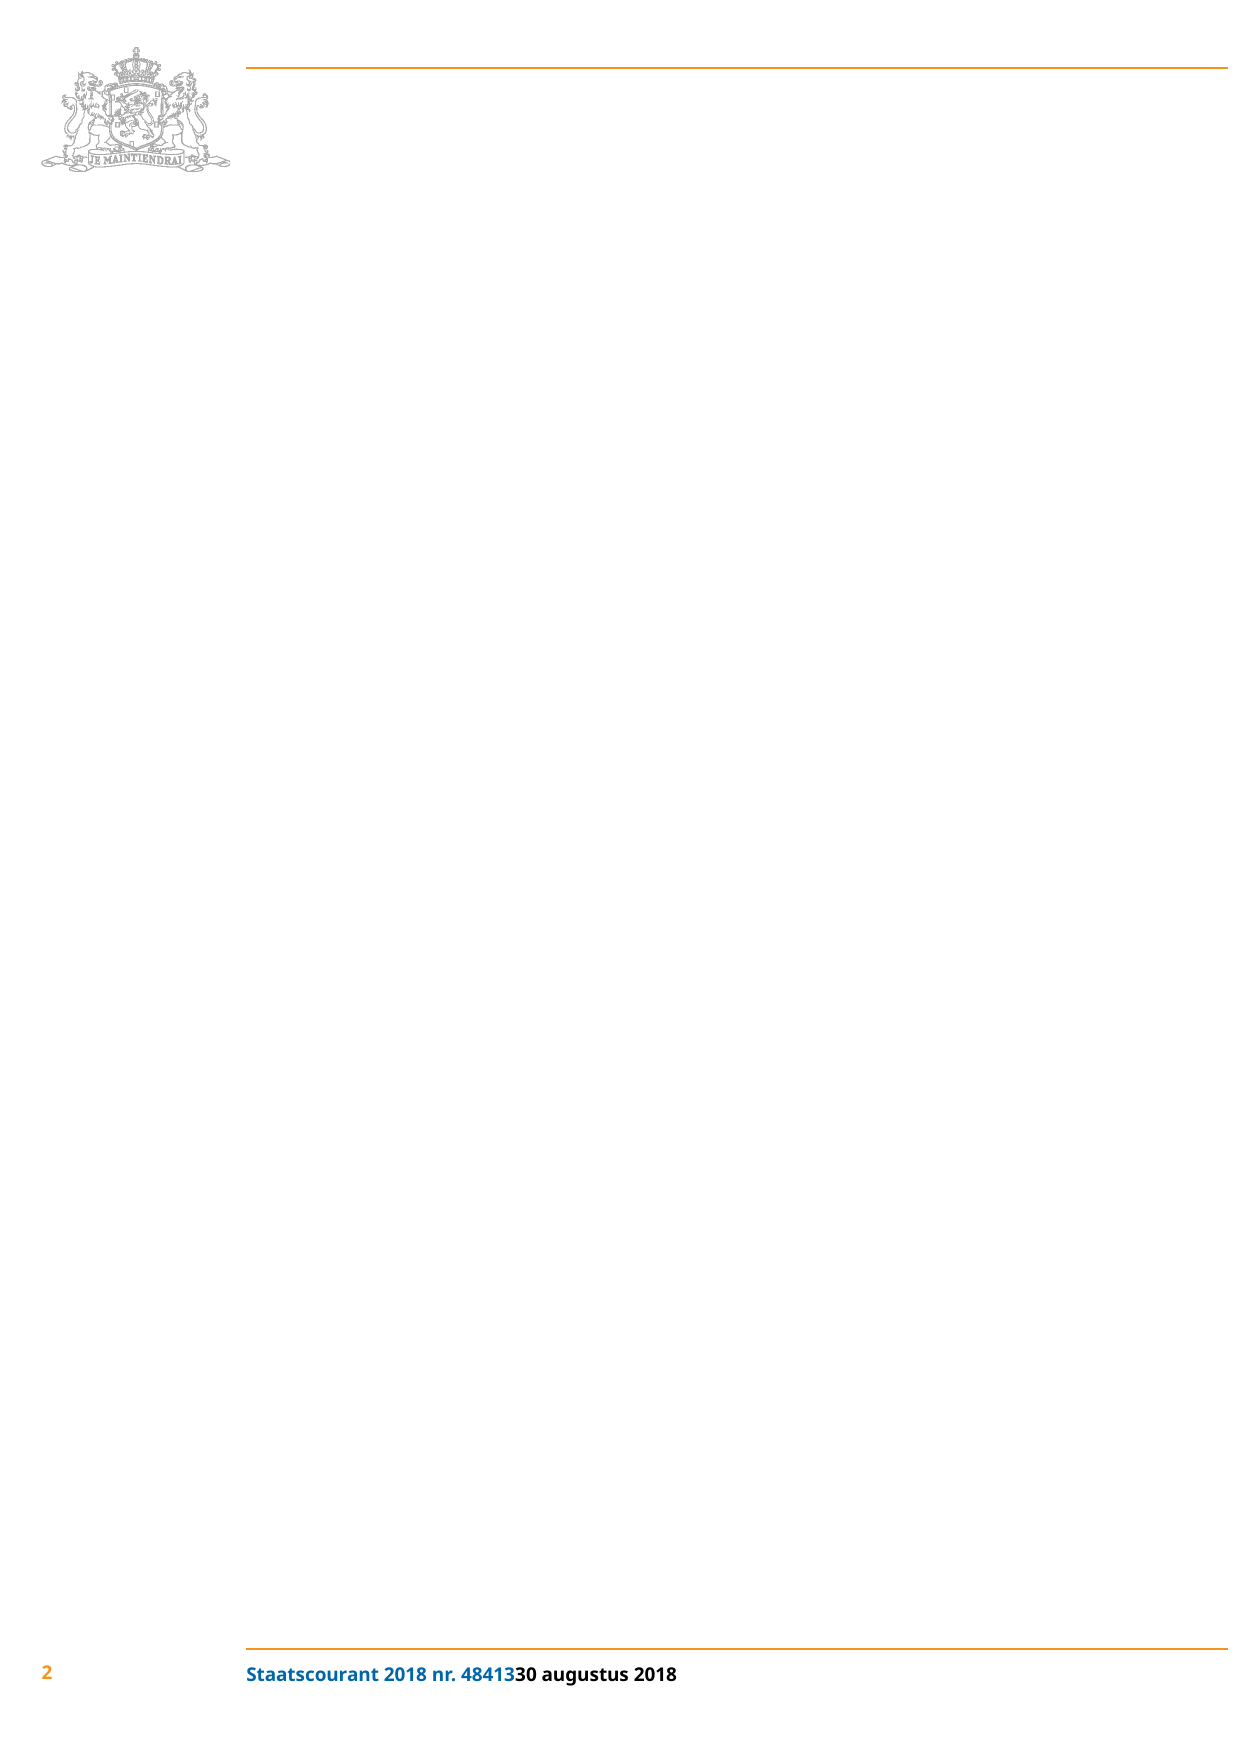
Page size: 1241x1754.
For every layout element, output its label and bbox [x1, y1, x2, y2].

picture [41, 47, 231, 172]
